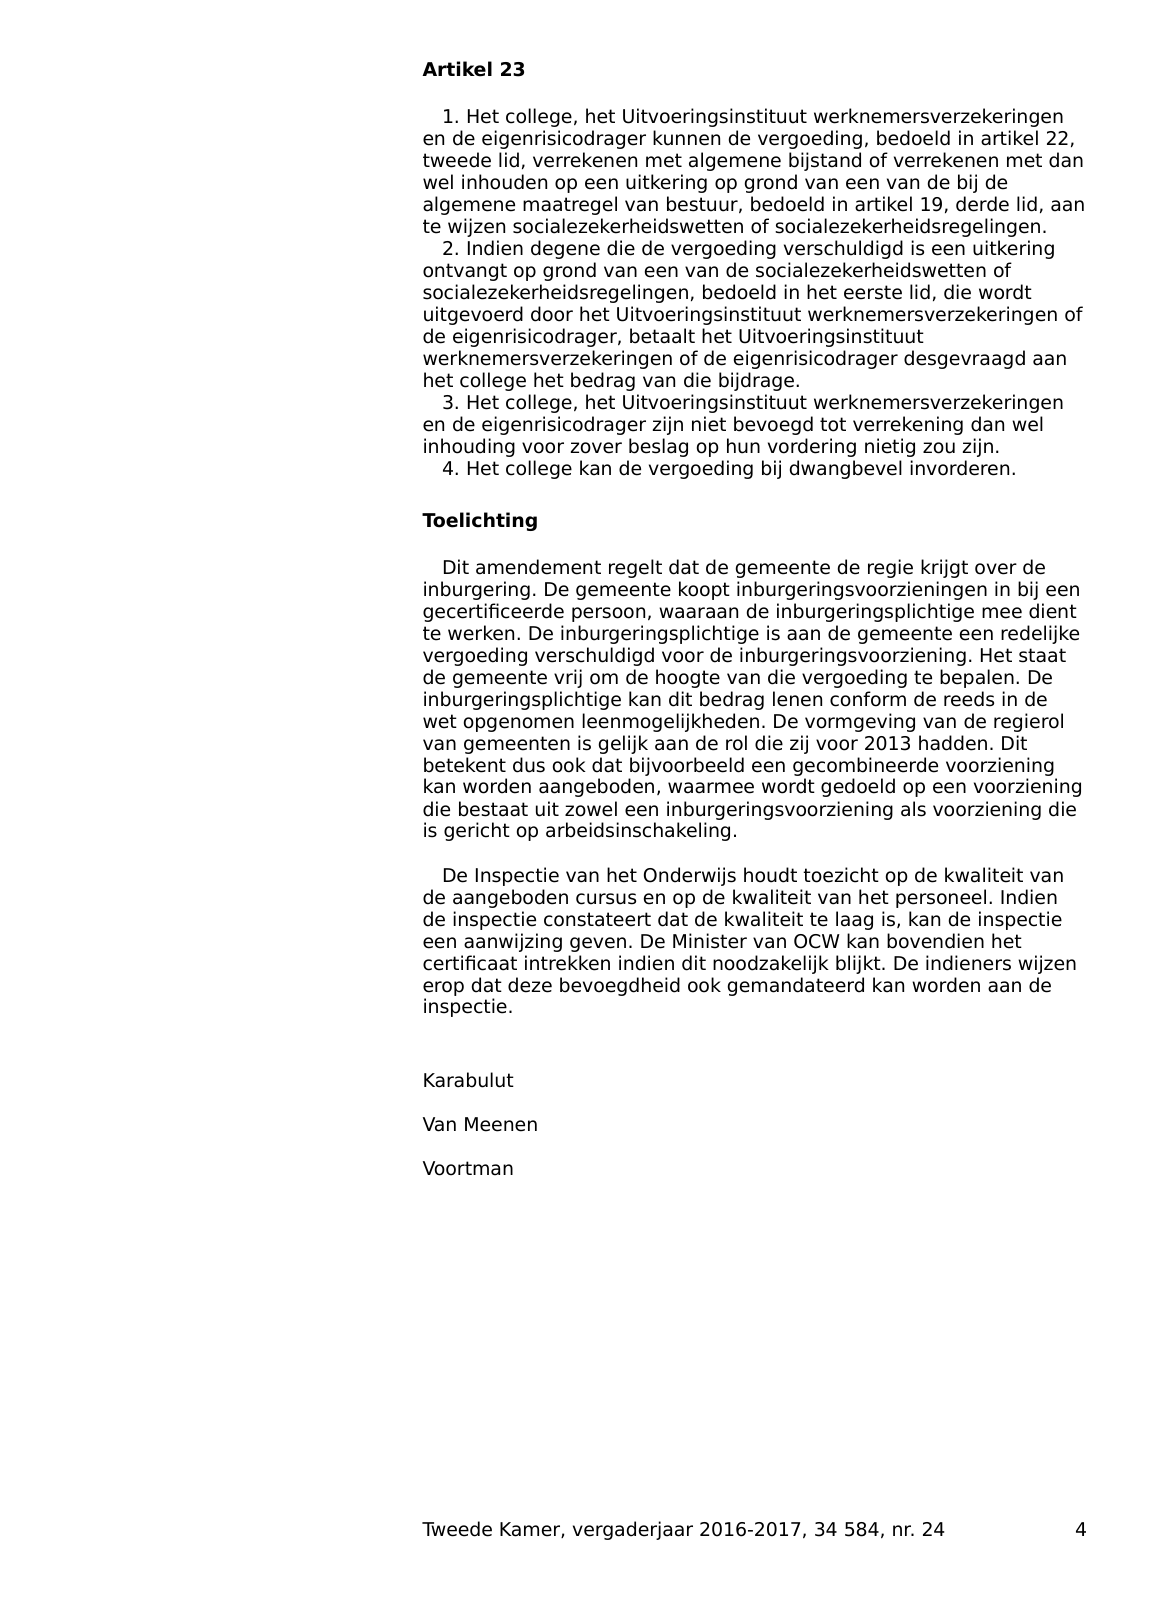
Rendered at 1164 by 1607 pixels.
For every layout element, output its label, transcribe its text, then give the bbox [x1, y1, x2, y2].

text Dit amendement regelt dat de gemeente de regie krijgt over de inburgering. De gemeente koopt inburgeringsvoorzieningen in bij een gecertificeerde persoon, waaraan de inburgeringsplichtige mee dient te werken. De inburgeringsplichtige is aan de gemeente een redelijke vergoeding verschuldigd voor de inburgeringsvoorziening. Het staat de gemeente vrij om de hoogte van die vergoeding te bepalen. De inburgeringsplichtige kan dit bedrag lenen conform de reeds in de wet opgenomen leenmogelijkheden. De vormgeving van de regierol van gemeenten is gelijk aan de rol die zij voor 2013 hadden. Dit betekent dus ook dat bijvoorbeeld een gecombineerde voorziening kan worden aangeboden, waarmee wordt gedoeld op een voorziening die bestaat uit zowel een inburgeringsvoorziening als voorziening die is gericht op arbeidsinschakeling. [422, 557, 1087, 842]
text 2. Indien degene die de vergoeding verschuldigd is een uitkering ontvangt op grond van een van de socialezekerheidswetten of socialezekerheidsregelingen, bedoeld in het eerste lid, die wordt uitgevoerd door het Uitvoeringsinstituut werknemersverzekeringen of de eigenrisicodrager, betaalt het Uitvoeringsinstituut werknemersverzekeringen of de eigenrisicodrager desgevraagd aan het college het bedrag van die bijdrage. [422, 238, 1087, 392]
subtitle Artikel 23 [422, 59, 1087, 81]
subtitle Toelichting [422, 510, 1087, 532]
text De Inspectie van het Onderwijs houdt toezicht op de kwaliteit van de aangeboden cursus en op de kwaliteit van het personeel. Indien de inspectie constateert dat de kwaliteit te laag is, kan de inspectie een aanwijzing geven. De Minister van OCW kan bovendien het certificaat intrekken indien dit noodzakelijk blijkt. De indieners wijzen erop dat deze bevoegdheid ook gemandateerd kan worden aan de inspectie. [422, 864, 1087, 1018]
text Karabulut Van Meenen Voortman [422, 1048, 1087, 1180]
text 4. Het college kan de vergoeding bij dwangbevel invorderen. [422, 458, 1087, 480]
text 3. Het college, het Uitvoeringsinstituut werknemersverzekeringen en de eigenrisicodrager zijn niet bevoegd tot verrekening dan wel inhouding voor zover beslag op hun vordering nietig zou zijn. [422, 392, 1087, 458]
text 1. Het college, het Uitvoeringsinstituut werknemersverzekeringen en de eigenrisicodrager kunnen de vergoeding, bedoeld in artikel 22, tweede lid, verrekenen met algemene bijstand of verrekenen met dan wel inhouden op een uitkering op grond van een van de bij de algemene maatregel van bestuur, bedoeld in artikel 19, derde lid, aan te wijzen socialezekerheidswetten of socialezekerheidsregelingen. [422, 106, 1087, 238]
